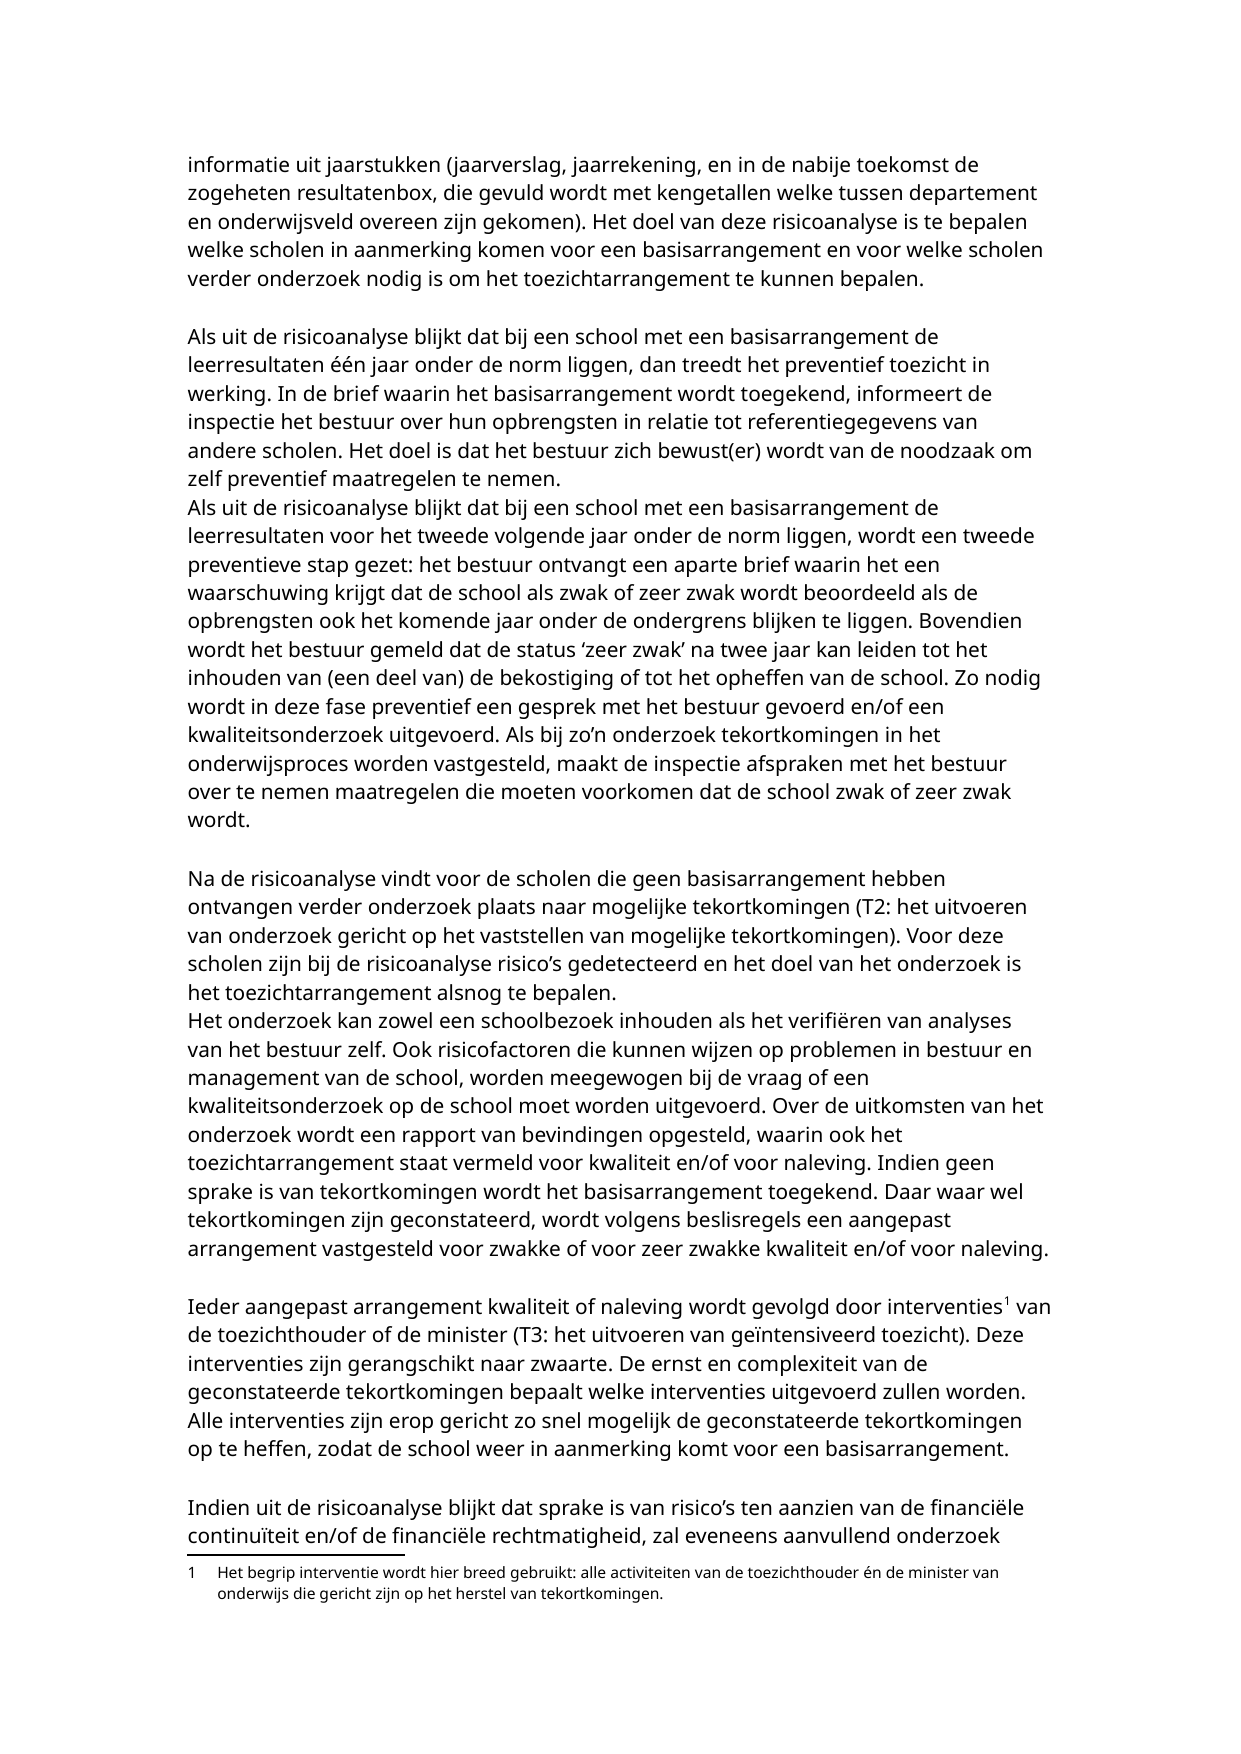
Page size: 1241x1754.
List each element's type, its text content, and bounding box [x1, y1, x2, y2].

text Ieder aangepast arrangement kwaliteit of naleving wordt gevolgd door interventies van de toezichthouder of de minister (T3: het uitvoeren van geïntensiveerd toezicht). Deze interventies zijn gerangschikt naar zwaarte. De ernst en complexiteit van de geconstateerde tekortkomingen bepaalt welke interventies uitgevoerd zullen worden. [187, 1292, 1053, 1406]
text Als uit de risicoanalyse blijkt dat bij een school met een basisarrangement de leerresultaten één jaar onder de norm liggen, dan treedt het preventief toezicht in werking. In de brief waarin het basisarrangement wordt toegekend, informeert de inspectie het bestuur over hun opbrengsten in relatie tot referentiegegevens van andere scholen. Het doel is dat het bestuur zich bewust(er) wordt van de noodzaak om zelf preventief maatregelen te nemen. [187, 322, 1053, 493]
text Alle interventies zijn erop gericht zo snel mogelijk de geconstateerde tekortkomingen op te heffen, zodat de school weer in aanmerking komt voor een basisarrangement. [187, 1406, 1053, 1463]
text Als uit de risicoanalyse blijkt dat bij een school met een basisarrangement de leerresultaten voor het tweede volgende jaar onder de norm liggen, wordt een tweede preventieve stap gezet: het bestuur ontvangt een aparte brief waarin het een waarschuwing krijgt dat de school als zwak of zeer zwak wordt beoordeeld als de opbrengsten ook het komende jaar onder de ondergrens blijken te liggen. Bovendien wordt het bestuur gemeld dat de status ‘zeer zwak’ na twee jaar kan leiden tot het inhouden van (een deel van) de bekostiging of tot het opheffen van de school. Zo nodig wordt in deze fase preventief een gesprek met het bestuur gevoerd en/of een kwaliteitsonderzoek uitgevoerd. Als bij zo’n onderzoek tekortkomingen in het onderwijsproces worden vastgesteld, maakt de inspectie afspraken met het bestuur over te nemen maatregelen die moeten voorkomen dat de school zwak of zeer zwak wordt. [187, 493, 1053, 834]
text Het begrip interventie wordt hier breed gebruikt: alle activiteiten van de toezichthouder én de minister van onderwijs die gericht zijn op het herstel van tekortkomingen. [187, 1518, 1053, 1604]
text Na de risicoanalyse vindt voor de scholen die geen basisarrangement hebben ontvangen verder onderzoek plaats naar mogelijke tekortkomingen (T2: het uitvoeren van onderzoek gericht op het vaststellen van mogelijke tekortkomingen). Voor deze scholen zijn bij de risicoanalyse risico’s gedetecteerd en het doel van het onderzoek is het toezichtarrangement alsnog te bepalen. [187, 864, 1053, 1006]
text informatie uit jaarstukken (jaarverslag, jaarrekening, en in de nabije toekomst de zogeheten resultatenbox, die gevuld wordt met kengetallen welke tussen departement en onderwijsveld overeen zijn gekomen). Het doel van deze risicoanalyse is te bepalen welke scholen in aanmerking komen voor een basisarrangement en voor welke scholen verder onderzoek nodig is om het toezichtarrangement te kunnen bepalen. [187, 150, 1053, 292]
text Het onderzoek kan zowel een schoolbezoek inhouden als het verifiëren van analyses van het bestuur zelf. Ook risicofactoren die kunnen wijzen op problemen in bestuur en management van de school, worden meegewogen bij de vraag of een kwaliteitsonderzoek op de school moet worden uitgevoerd. Over de uitkomsten van het onderzoek wordt een rapport van bevindingen opgesteld, waarin ook het toezichtarrangement staat vermeld voor kwaliteit en/of voor naleving. Indien geen sprake is van tekortkomingen wordt het basisarrangement toegekend. Daar waar wel tekortkomingen zijn geconstateerd, wordt volgens beslisregels een aangepast arrangement vastgesteld voor zwakke of voor zeer zwakke kwaliteit en/of voor naleving. [187, 1006, 1053, 1262]
